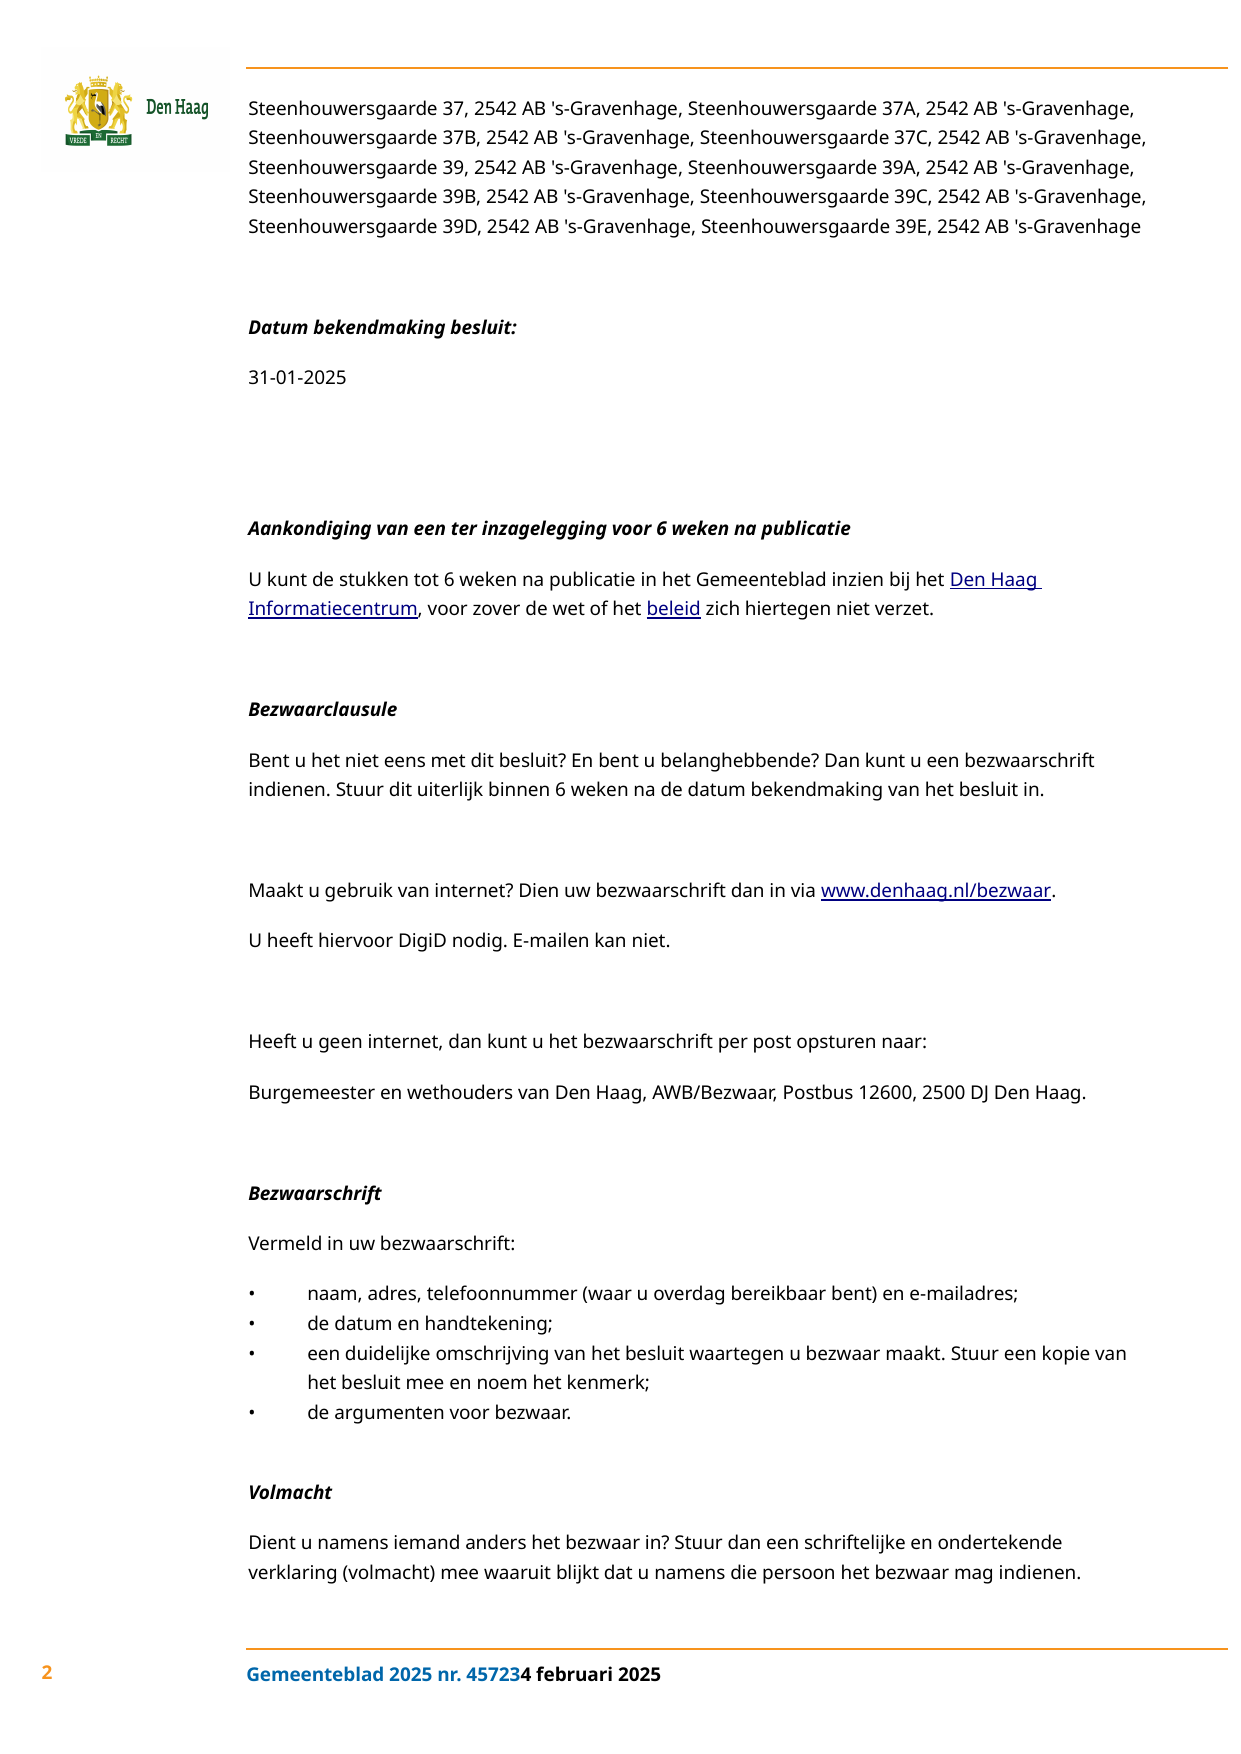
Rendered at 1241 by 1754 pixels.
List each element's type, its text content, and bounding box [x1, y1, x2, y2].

list de argumenten voor bezwaar. [248, 1399, 1152, 1425]
text Dient u namens iemand anders het bezwaar in? Stuur dan een schriftelijke en ondertekende verklaring (volmacht) mee waaruit blijkt dat u namens die persoon het bezwaar mag indienen. [248, 1529, 1152, 1585]
text Bezwaarschrift [248, 1180, 1152, 1206]
text Bezwaarclausule [248, 696, 1152, 722]
text U heeft hiervoor DigiD nodig. E-mailen kan niet. [248, 928, 1152, 953]
text Vermeld in uw bezwaarschrift: [248, 1230, 1152, 1256]
text Aankondiging van een ter inzagelegging voor 6 weken na publicatie [248, 516, 1152, 541]
picture [41, 47, 231, 172]
list een duidelijke omschrijving van het besluit waartegen u bezwaar maakt. Stuur een kopie van het besluit mee en noem het kenmerk; [248, 1340, 1152, 1395]
list naam, adres, telefoonnummer (waar u overdag bereikbaar bent) en e-mailadres; [248, 1281, 1152, 1306]
list de datum en handtekening; [248, 1310, 1152, 1336]
text Heeft u geen internet, dan kunt u het bezwaarschrift per post opsturen naar: [248, 1028, 1152, 1054]
text Maakt u gebruik van internet? Dien uw bezwaarschrift dan in via www.denhaag.nl/bezwaar. [248, 877, 1152, 903]
text Datum bekendmaking besluit: [248, 314, 1152, 340]
text U kunt de stukken tot 6 weken na publicatie in het Gemeenteblad inzien bij het Den Haag Informatiecentrum, voor zover de wet of het beleid zich hiertegen niet verzet. [248, 566, 1152, 621]
text 31-01-2025 [248, 364, 1152, 390]
text Volmacht [248, 1479, 1152, 1505]
text Burgemeester en wethouders van Den Haag, AWB/Bezwaar, Postbus 12600, 2500 DJ Den Haag. [248, 1079, 1152, 1105]
text Bent u het niet eens met dit besluit? En bent u belanghebbende? Dan kunt u een bezwaarschrift indienen. Stuur dit uiterlijk binnen 6 weken na de datum bekendmaking van het besluit in. [248, 747, 1152, 802]
text Steenhouwersgaarde 37, 2542 AB 's-Gravenhage, Steenhouwersgaarde 37A, 2542 AB 's-Gravenhage, Steenhouwersgaarde 37B, 2542 AB 's-Gravenhage, Steenhouwersgaarde 37C, 2542 AB 's-Gravenhage, Steenhouwersgaarde 39, 2542 AB 's-Gravenhage, Steenhouwersgaarde 39A, 2542 AB 's-Gravenhage, Steenhouwersgaarde 39B, 2542 AB 's-Gravenhage, Steenhouwersgaarde 39C, 2542 AB 's-Gravenhage, Steenhouwersgaarde 39D, 2542 AB 's-Gravenhage, Steenhouwersgaarde 39E, 2542 AB 's-Gravenhage [248, 95, 1152, 239]
